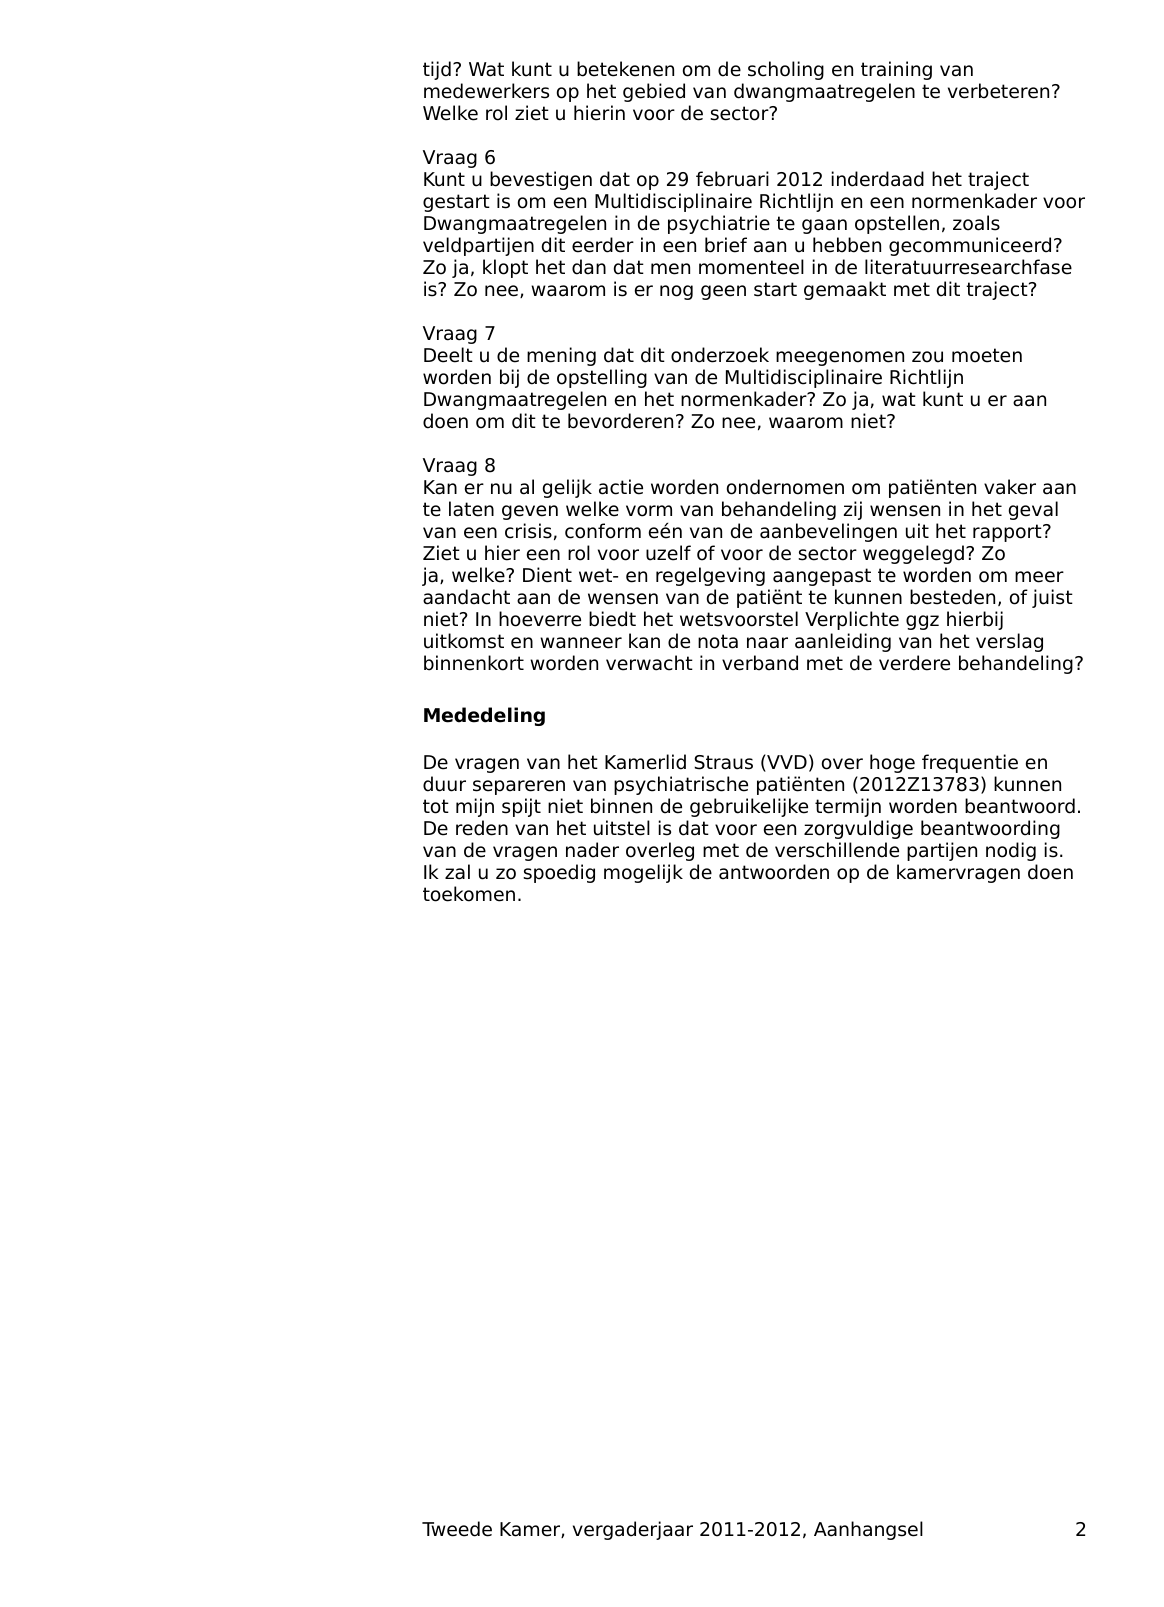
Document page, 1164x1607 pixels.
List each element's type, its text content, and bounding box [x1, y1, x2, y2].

text tijd? Wat kunt u betekenen om de scholing en training van medewerkers op het gebied van dwangmaatregelen te verbeteren? Welke rol ziet u hierin voor de sector? [422, 59, 1087, 125]
text Vraag 6 [422, 147, 1087, 169]
text Kan er nu al gelijk actie worden ondernomen om patiënten vaker aan te laten geven welke vorm van behandeling zij wensen in het geval van een crisis, conform eén van de aanbevelingen uit het rapport? Ziet u hier een rol voor uzelf of voor de sector weggelegd? Zo ja, welke? Dient wet- en regelgeving aangepast te worden om meer aandacht aan de wensen van de patiënt te kunnen besteden, of juist niet? In hoeverre biedt het wetsvoorstel Verplichte ggz hierbij uitkomst en wanneer kan de nota naar aanleiding van het verslag binnenkort worden verwacht in verband met de verdere behandeling? [422, 477, 1087, 675]
text Kunt u bevestigen dat op 29 februari 2012 inderdaad het traject gestart is om een Multidisciplinaire Richtlijn en een normenkader voor Dwangmaatregelen in de psychiatrie te gaan opstellen, zoals veldpartijen dit eerder in een brief aan u hebben gecommuniceerd? Zo ja, klopt het dan dat men momenteel in de literatuurresearchfase is? Zo nee, waarom is er nog geen start gemaakt met dit traject? [422, 169, 1087, 301]
text Deelt u de mening dat dit onderzoek meegenomen zou moeten worden bij de opstelling van de Multidisciplinaire Richtlijn Dwangmaatregelen en het normenkader? Zo ja, wat kunt u er aan doen om dit te bevorderen? Zo nee, waarom niet? [422, 345, 1087, 433]
text De vragen van het Kamerlid Straus (VVD) over hoge frequentie en duur separeren van psychiatrische patiënten (2012Z13783) kunnen tot mijn spijt niet binnen de gebruikelijke termijn worden beantwoord. [422, 752, 1087, 818]
text Vraag 8 [422, 455, 1087, 477]
subtitle Mededeling [422, 705, 1087, 727]
text Vraag 7 [422, 323, 1087, 345]
text De reden van het uitstel is dat voor een zorgvuldige beantwoording van de vragen nader overleg met de verschillende partijen nodig is. [422, 818, 1087, 862]
text Ik zal u zo spoedig mogelijk de antwoorden op de kamervragen doen toekomen. [422, 862, 1087, 906]
